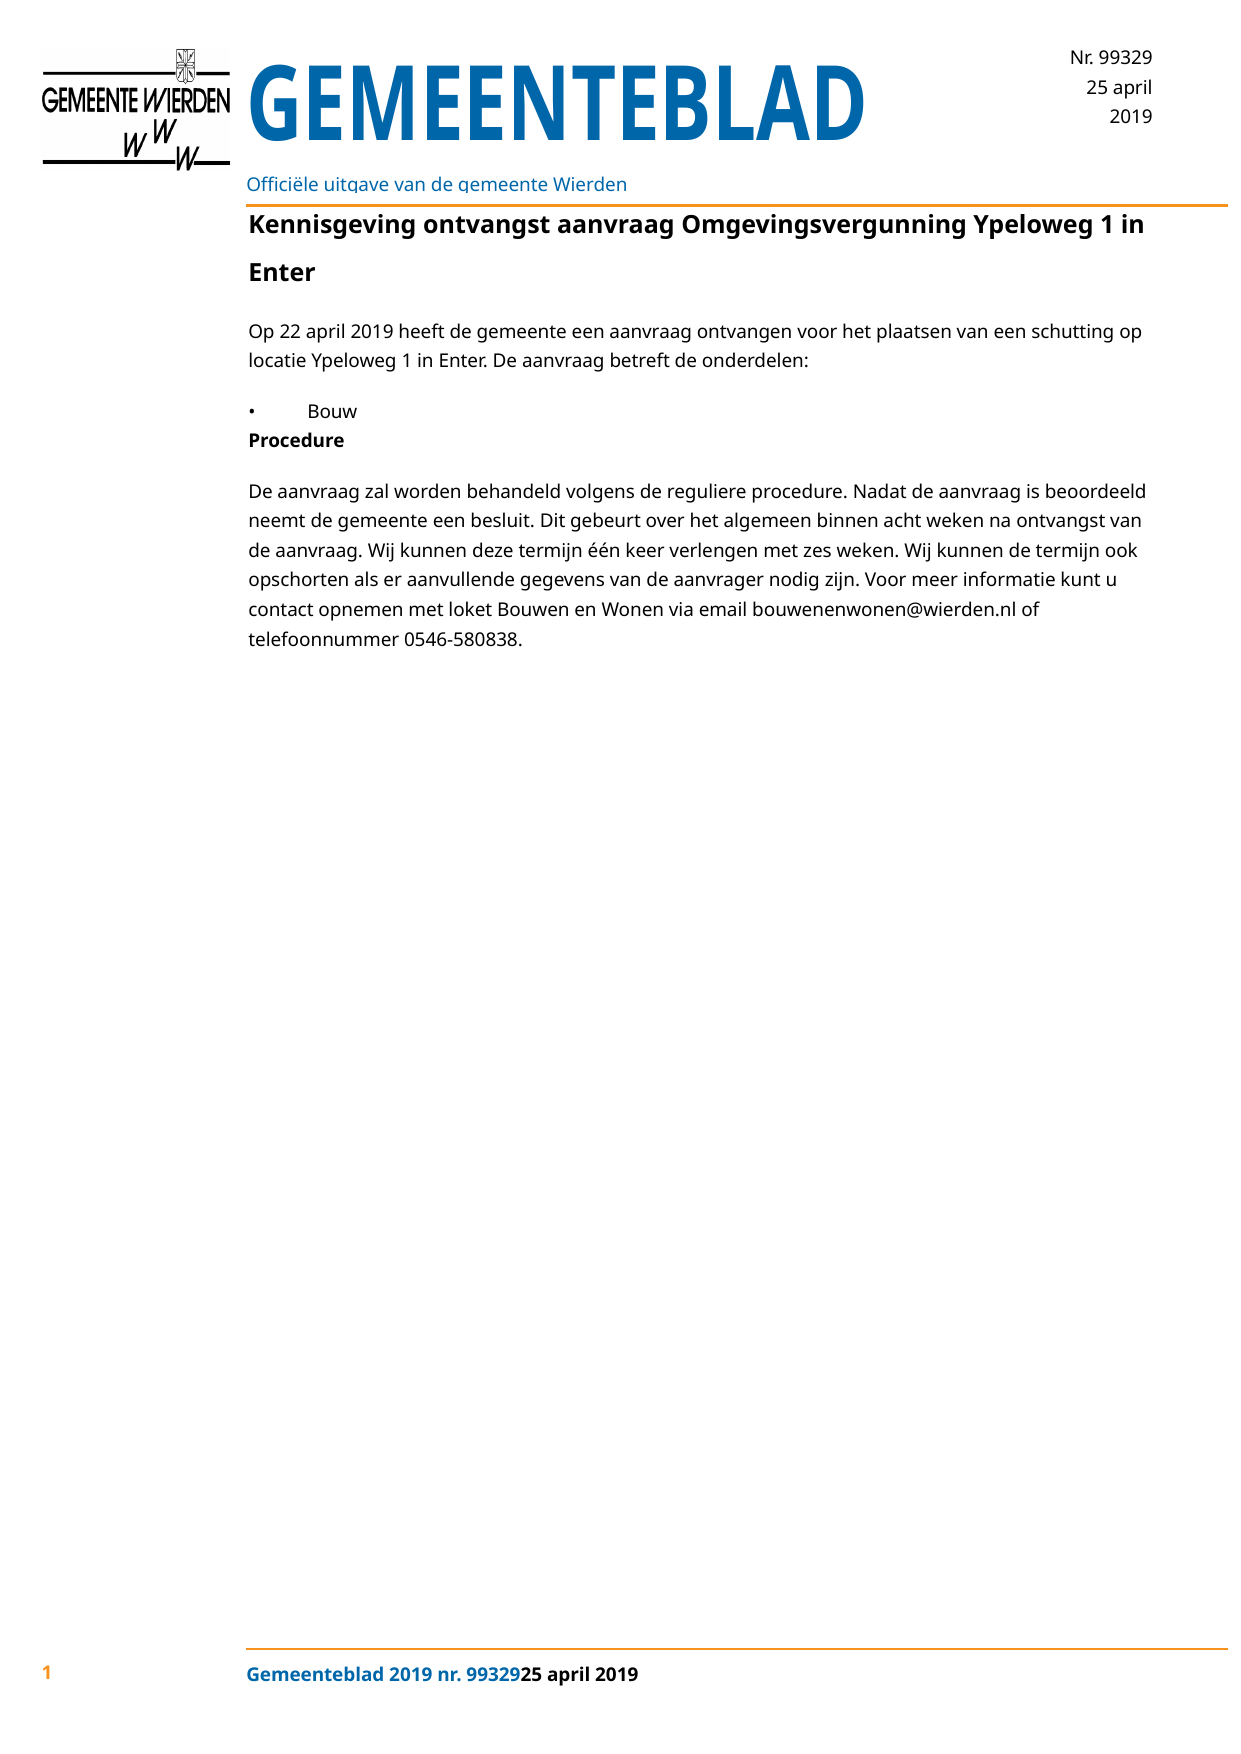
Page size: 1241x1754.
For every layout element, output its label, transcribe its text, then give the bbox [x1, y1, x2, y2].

picture [41, 47, 231, 172]
text Procedure [248, 427, 1152, 453]
text Kennisgeving ontvangst aanvraag Omgevingsvergunning Ypeloweg 1 in Enter [248, 207, 1152, 288]
list Bouw [248, 398, 1152, 424]
text Op 22 april 2019 heeft de gemeente een aanvraag ontvangen voor het plaatsen van een schutting op locatie Ypeloweg 1 in Enter. De aanvraag betreft de onderdelen: [248, 318, 1152, 373]
text De aanvraag zal worden behandeld volgens de reguliere procedure. Nadat de aanvraag is beoordeeld neemt de gemeente een besluit. Dit gebeurt over het algemeen binnen acht weken na ontvangst van de aanvraag. Wij kunnen deze termijn één keer verlengen met zes weken. Wij kunnen de termijn ook opschorten als er aanvullende gegevens van de aanvrager nodig zijn. Voor meer informatie kunt u contact opnemen met loket Bouwen en Wonen via email bouwenenwonen@wierden.nl of telefoonnummer 0546-580838. [248, 478, 1152, 652]
